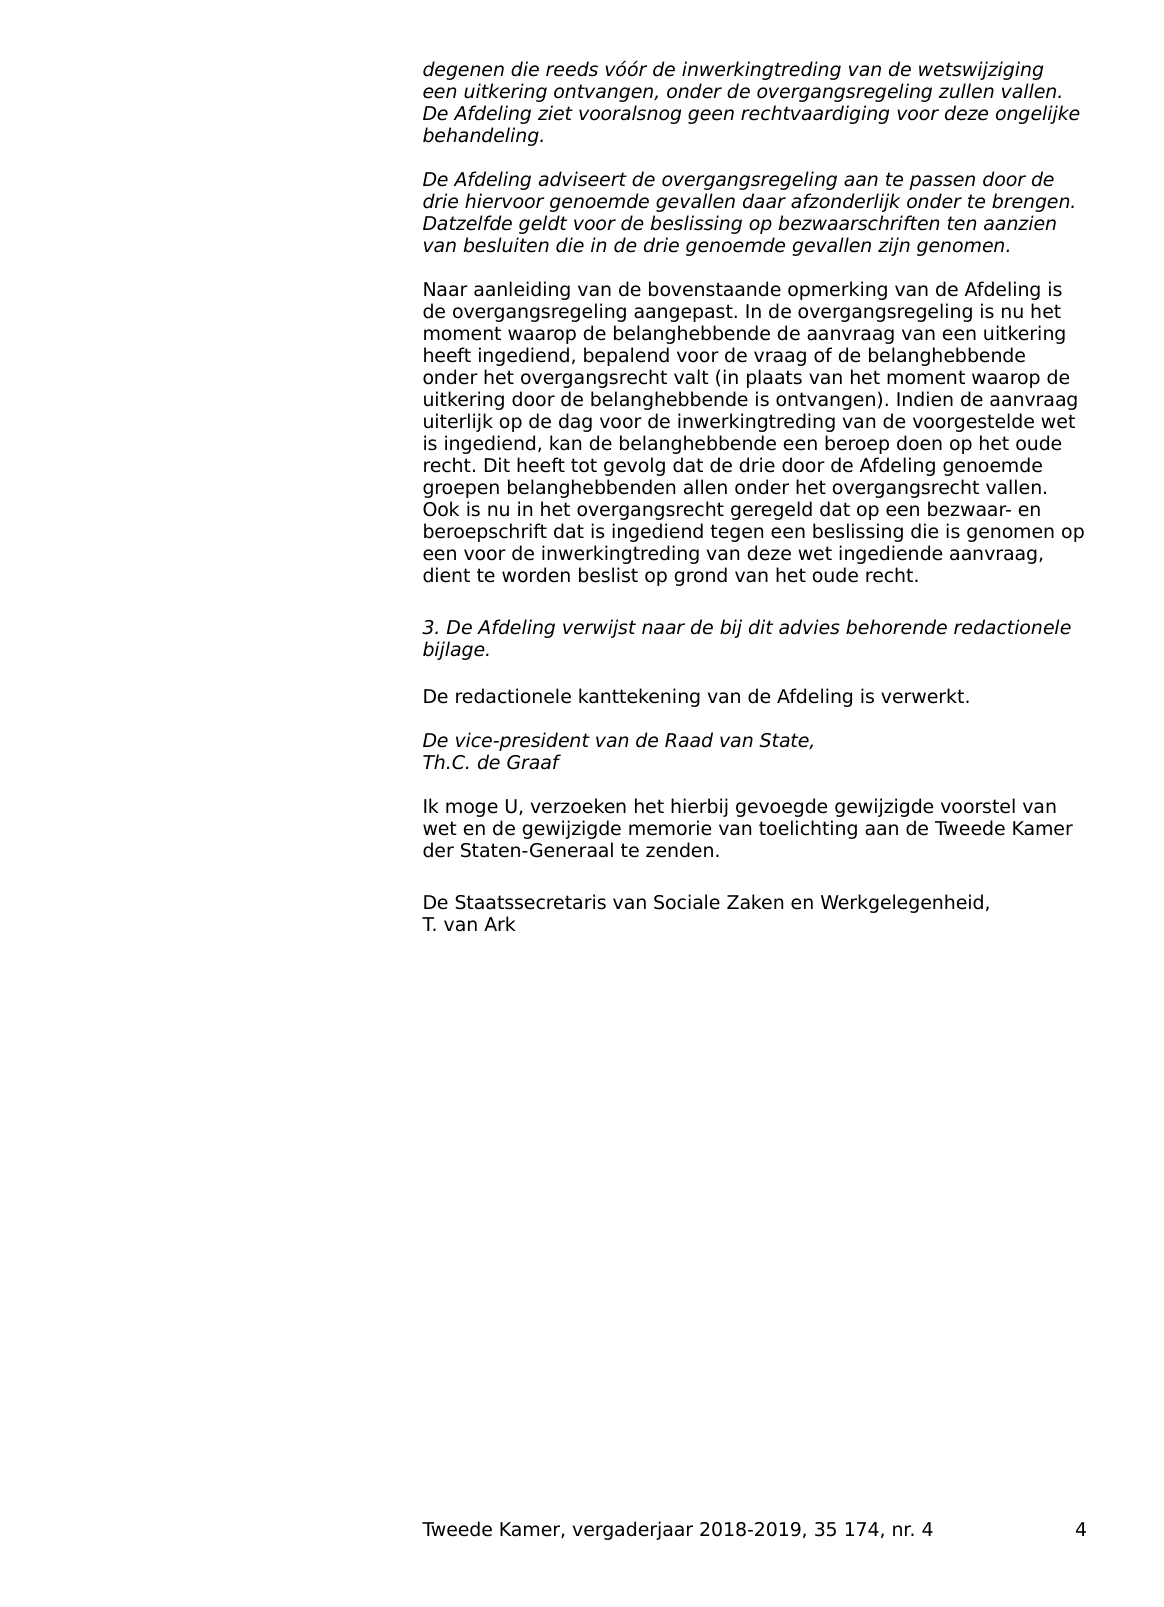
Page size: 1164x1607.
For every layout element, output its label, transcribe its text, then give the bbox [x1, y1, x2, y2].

text Th.C. de Graaf [422, 752, 1087, 774]
text De Staatssecretaris van Sociale Zaken en Werkgelegenheid, T. van Ark [422, 892, 1087, 936]
text De redactionele kanttekening van de Afdeling is verwerkt. [422, 686, 1087, 708]
text Naar aanleiding van de bovenstaande opmerking van de Afdeling is de overgangsregeling aangepast. In de overgangsregeling is nu het moment waarop de belanghebbende de aanvraag van een uitkering heeft ingediend, bepalend voor de vraag of de belanghebbende onder het overgangsrecht valt (in plaats van het moment waarop de uitkering door de belanghebbende is ontvangen). Indien de aanvraag uiterlijk op de dag voor de inwerkingtreding van de voorgestelde wet is ingediend, kan de belanghebbende een beroep doen op het oude recht. Dit heeft tot gevolg dat de drie door de Afdeling genoemde groepen belanghebbenden allen onder het overgangsrecht vallen. [422, 279, 1087, 499]
text Ik moge U, verzoeken het hierbij gevoegde gewijzigde voorstel van wet en de gewijzigde memorie van toelichting aan de Tweede Kamer der Staten-Generaal te zenden. [422, 796, 1087, 862]
text De vice-president van de Raad van State, [422, 730, 1087, 752]
text degenen die reeds vóór de inwerkingtreding van de wetswijziging een uitkering ontvangen, onder de overgangsregeling zullen vallen. De Afdeling ziet vooralsnog geen rechtvaardiging voor deze ongelijke behandeling. [422, 59, 1087, 147]
text De Afdeling adviseert de overgangsregeling aan te passen door de drie hiervoor genoemde gevallen daar afzonderlijk onder te brengen. Datzelfde geldt voor de beslissing op bezwaarschriften ten aanzien van besluiten die in de drie genoemde gevallen zijn genomen. [422, 169, 1087, 257]
subtitle 3. De Afdeling verwijst naar de bij dit advies behorende redactionele bijlage. [422, 617, 1087, 661]
text Ook is nu in het overgangsrecht geregeld dat op een bezwaar- en beroepschrift dat is ingediend tegen een beslissing die is genomen op een voor de inwerkingtreding van deze wet ingediende aanvraag, dient te worden beslist op grond van het oude recht. [422, 499, 1087, 587]
